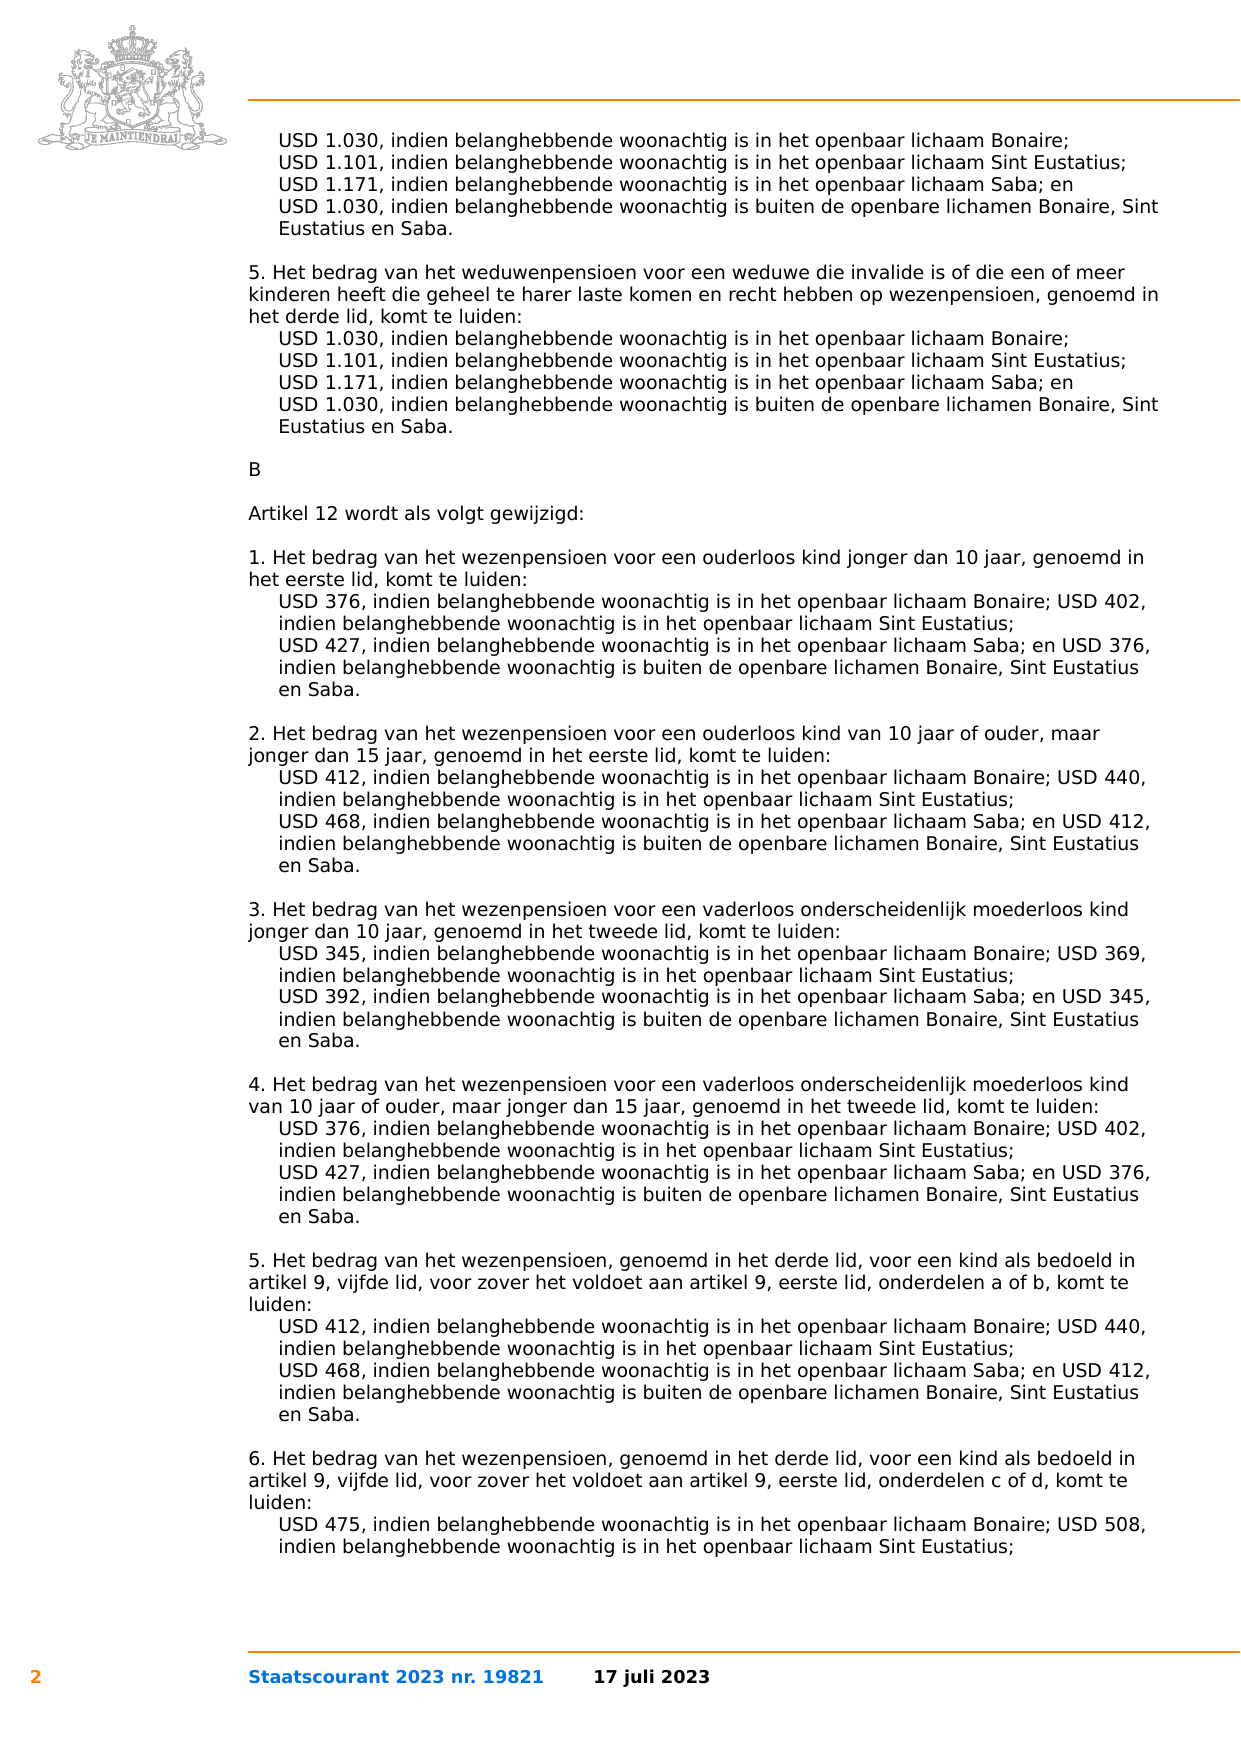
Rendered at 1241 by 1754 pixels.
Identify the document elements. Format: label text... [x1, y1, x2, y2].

text USD 376, indien belanghebbende woonachtig is in het openbaar lichaam Bonaire; USD 402, indien belanghebbende woonachtig is in het openbaar lichaam Sint Eustatius; [278, 591, 1163, 635]
text USD 412, indien belanghebbende woonachtig is in het openbaar lichaam Bonaire; USD 440, indien belanghebbende woonachtig is in het openbaar lichaam Sint Eustatius; [278, 1316, 1163, 1360]
text Artikel 12 wordt als volgt gewijzigd: [248, 503, 1163, 525]
text USD 376, indien belanghebbende woonachtig is in het openbaar lichaam Bonaire; USD 402, indien belanghebbende woonachtig is in het openbaar lichaam Sint Eustatius; [278, 1118, 1163, 1162]
text 4. Het bedrag van het wezenpensioen voor een vaderloos onderscheidenlijk moederloos kind van 10 jaar of ouder, maar jonger dan 15 jaar, genoemd in het tweede lid, komt te luiden: [248, 1074, 1163, 1118]
picture [38, 25, 227, 150]
text 6. Het bedrag van het wezenpensioen, genoemd in het derde lid, voor een kind als bedoeld in artikel 9, vijfde lid, voor zover het voldoet aan artikel 9, eerste lid, onderdelen c of d, komt te luiden: [248, 1448, 1163, 1514]
text USD 1.030, indien belanghebbende woonachtig is in het openbaar lichaam Bonaire; USD 1.101, indien belanghebbende woonachtig is in het openbaar lichaam Sint Eustatius; [278, 130, 1163, 174]
text 2. Het bedrag van het wezenpensioen voor een ouderloos kind van 10 jaar of ouder, maar jonger dan 15 jaar, genoemd in het eerste lid, komt te luiden: [248, 723, 1163, 767]
text USD 1.171, indien belanghebbende woonachtig is in het openbaar lichaam Saba; en USD 1.030, indien belanghebbende woonachtig is buiten de openbare lichamen Bonaire, Sint Eustatius en Saba. [278, 174, 1163, 240]
text USD 392, indien belanghebbende woonachtig is in het openbaar lichaam Saba; en USD 345, indien belanghebbende woonachtig is buiten de openbare lichamen Bonaire, Sint Eustatius en Saba. [278, 986, 1163, 1052]
text USD 345, indien belanghebbende woonachtig is in het openbaar lichaam Bonaire; USD 369, indien belanghebbende woonachtig is in het openbaar lichaam Sint Eustatius; [278, 942, 1163, 986]
text USD 1.030, indien belanghebbende woonachtig is in het openbaar lichaam Bonaire; USD 1.101, indien belanghebbende woonachtig is in het openbaar lichaam Sint Eustatius; [278, 328, 1163, 372]
text USD 468, indien belanghebbende woonachtig is in het openbaar lichaam Saba; en USD 412, indien belanghebbende woonachtig is buiten de openbare lichamen Bonaire, Sint Eustatius en Saba. [278, 811, 1163, 877]
text USD 1.030, indien belanghebbende woonachtig is buiten de openbare lichamen Bonaire, Sint Eustatius en Saba. [278, 393, 1163, 437]
text B [248, 459, 1163, 481]
text USD 427, indien belanghebbende woonachtig is in het openbaar lichaam Saba; en USD 376, indien belanghebbende woonachtig is buiten de openbare lichamen Bonaire, Sint Eustatius en Saba. [278, 635, 1163, 701]
text 5. Het bedrag van het wezenpensioen, genoemd in het derde lid, voor een kind als bedoeld in artikel 9, vijfde lid, voor zover het voldoet aan artikel 9, eerste lid, onderdelen a of b, komt te luiden: [248, 1250, 1163, 1316]
text 3. Het bedrag van het wezenpensioen voor een vaderloos onderscheidenlijk moederloos kind jonger dan 10 jaar, genoemd in het tweede lid, komt te luiden: [248, 898, 1163, 942]
text USD 412, indien belanghebbende woonachtig is in het openbaar lichaam Bonaire; USD 440, indien belanghebbende woonachtig is in het openbaar lichaam Sint Eustatius; [278, 767, 1163, 811]
text USD 427, indien belanghebbende woonachtig is in het openbaar lichaam Saba; en USD 376, indien belanghebbende woonachtig is buiten de openbare lichamen Bonaire, Sint Eustatius en Saba. [278, 1162, 1163, 1228]
text USD 468, indien belanghebbende woonachtig is in het openbaar lichaam Saba; en USD 412, indien belanghebbende woonachtig is buiten de openbare lichamen Bonaire, Sint Eustatius en Saba. [278, 1360, 1163, 1426]
text USD 1.171, indien belanghebbende woonachtig is in het openbaar lichaam Saba; en [278, 372, 1163, 393]
text 1. Het bedrag van het wezenpensioen voor een ouderloos kind jonger dan 10 jaar, genoemd in het eerste lid, komt te luiden: [248, 547, 1163, 591]
text USD 475, indien belanghebbende woonachtig is in het openbaar lichaam Bonaire; USD 508, indien belanghebbende woonachtig is in het openbaar lichaam Sint Eustatius; [278, 1514, 1163, 1558]
text 5. Het bedrag van het weduwenpensioen voor een weduwe die invalide is of die een of meer kinderen heeft die geheel te harer laste komen en recht hebben op wezenpensioen, genoemd in het derde lid, komt te luiden: [248, 262, 1163, 328]
